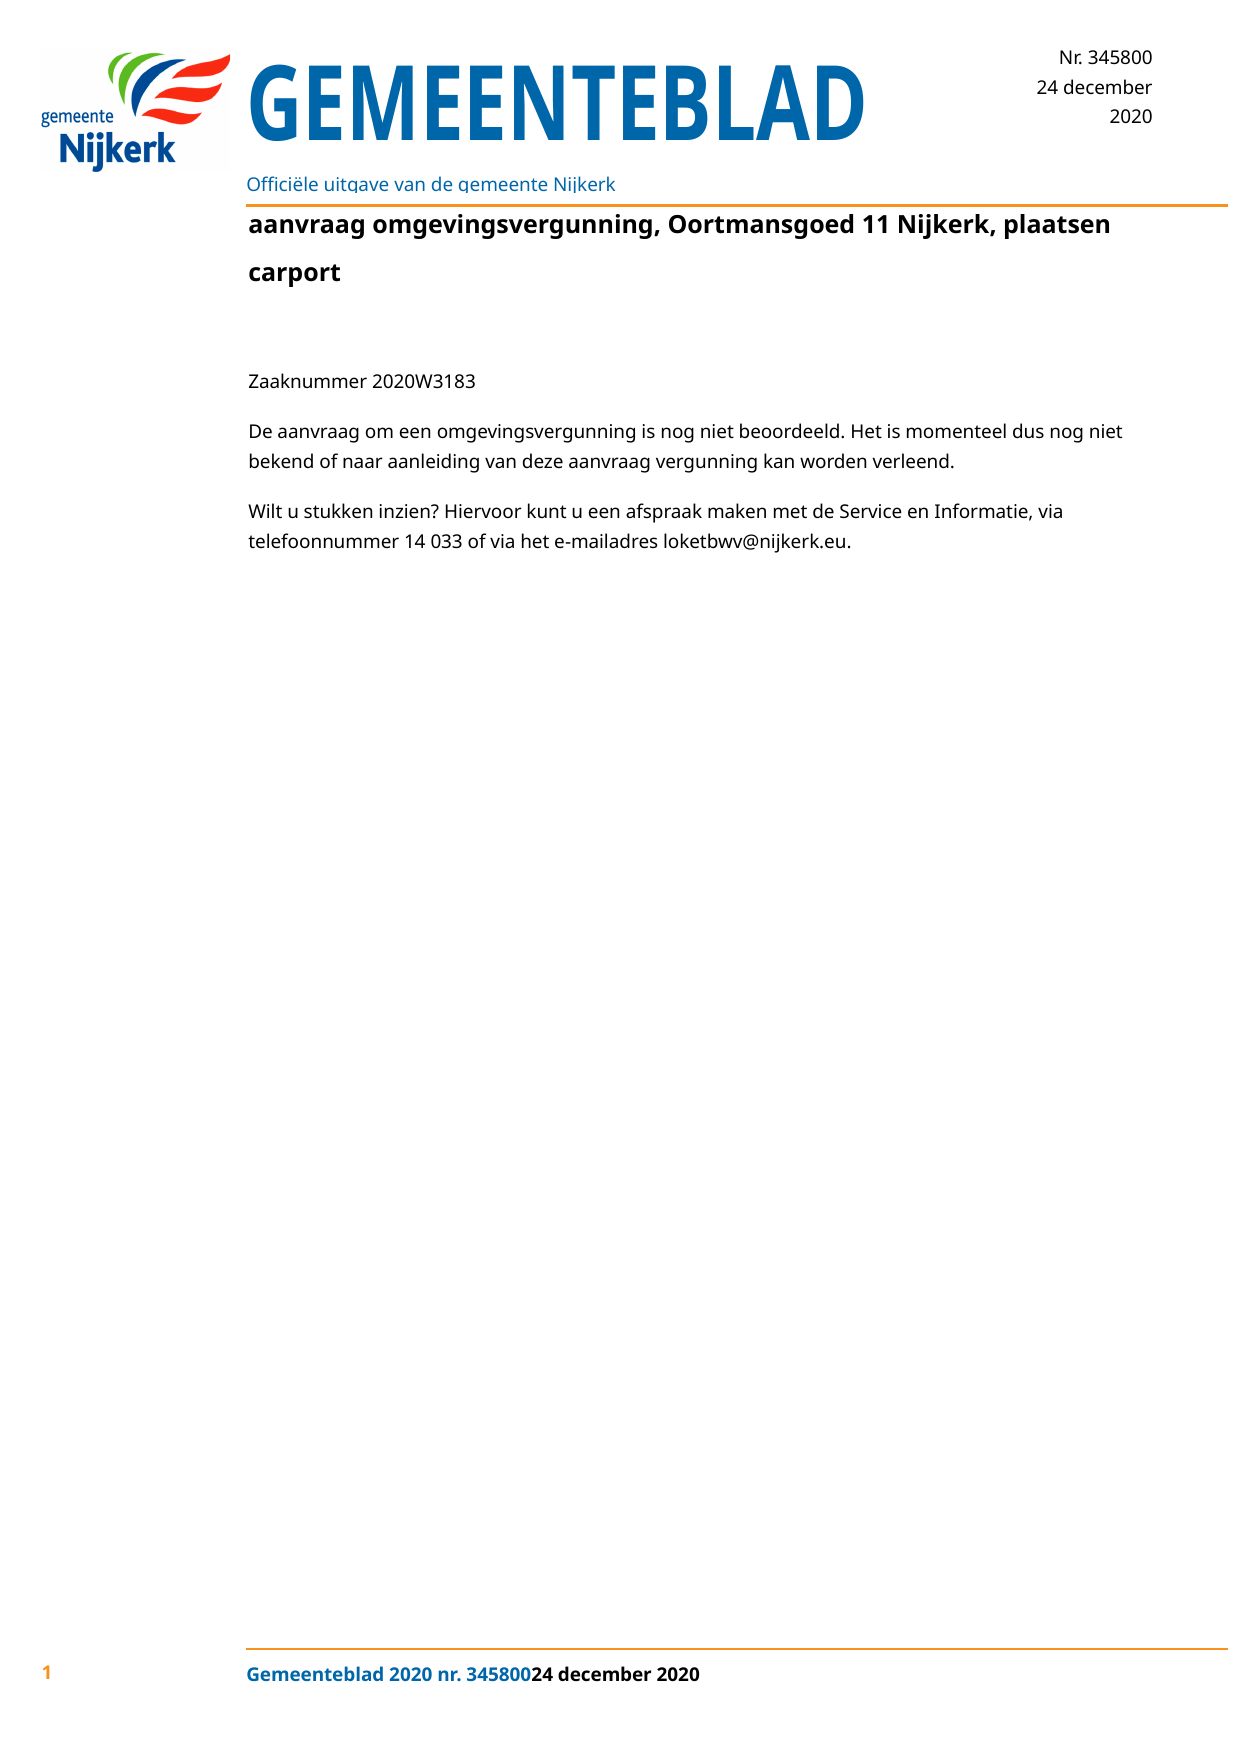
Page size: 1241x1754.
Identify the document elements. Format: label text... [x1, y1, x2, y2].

text Wilt u stukken inzien? Hiervoor kunt u een afspraak maken met de Service en Informatie, via telefoonnummer 14 033 of via het e-mailadres loketbwv@nijkerk.eu. [248, 499, 1152, 554]
text De aanvraag om een omgevingsvergunning is nog niet beoordeeld. Het is momenteel dus nog niet bekend of naar aanleiding van deze aanvraag vergunning kan worden verleend. [248, 419, 1152, 474]
text aanvraag omgevingsvergunning, Oortmansgoed 11 Nijkerk, plaatsen carport [248, 207, 1152, 288]
text Zaaknummer 2020W3183 [248, 368, 1152, 394]
picture [41, 47, 231, 172]
